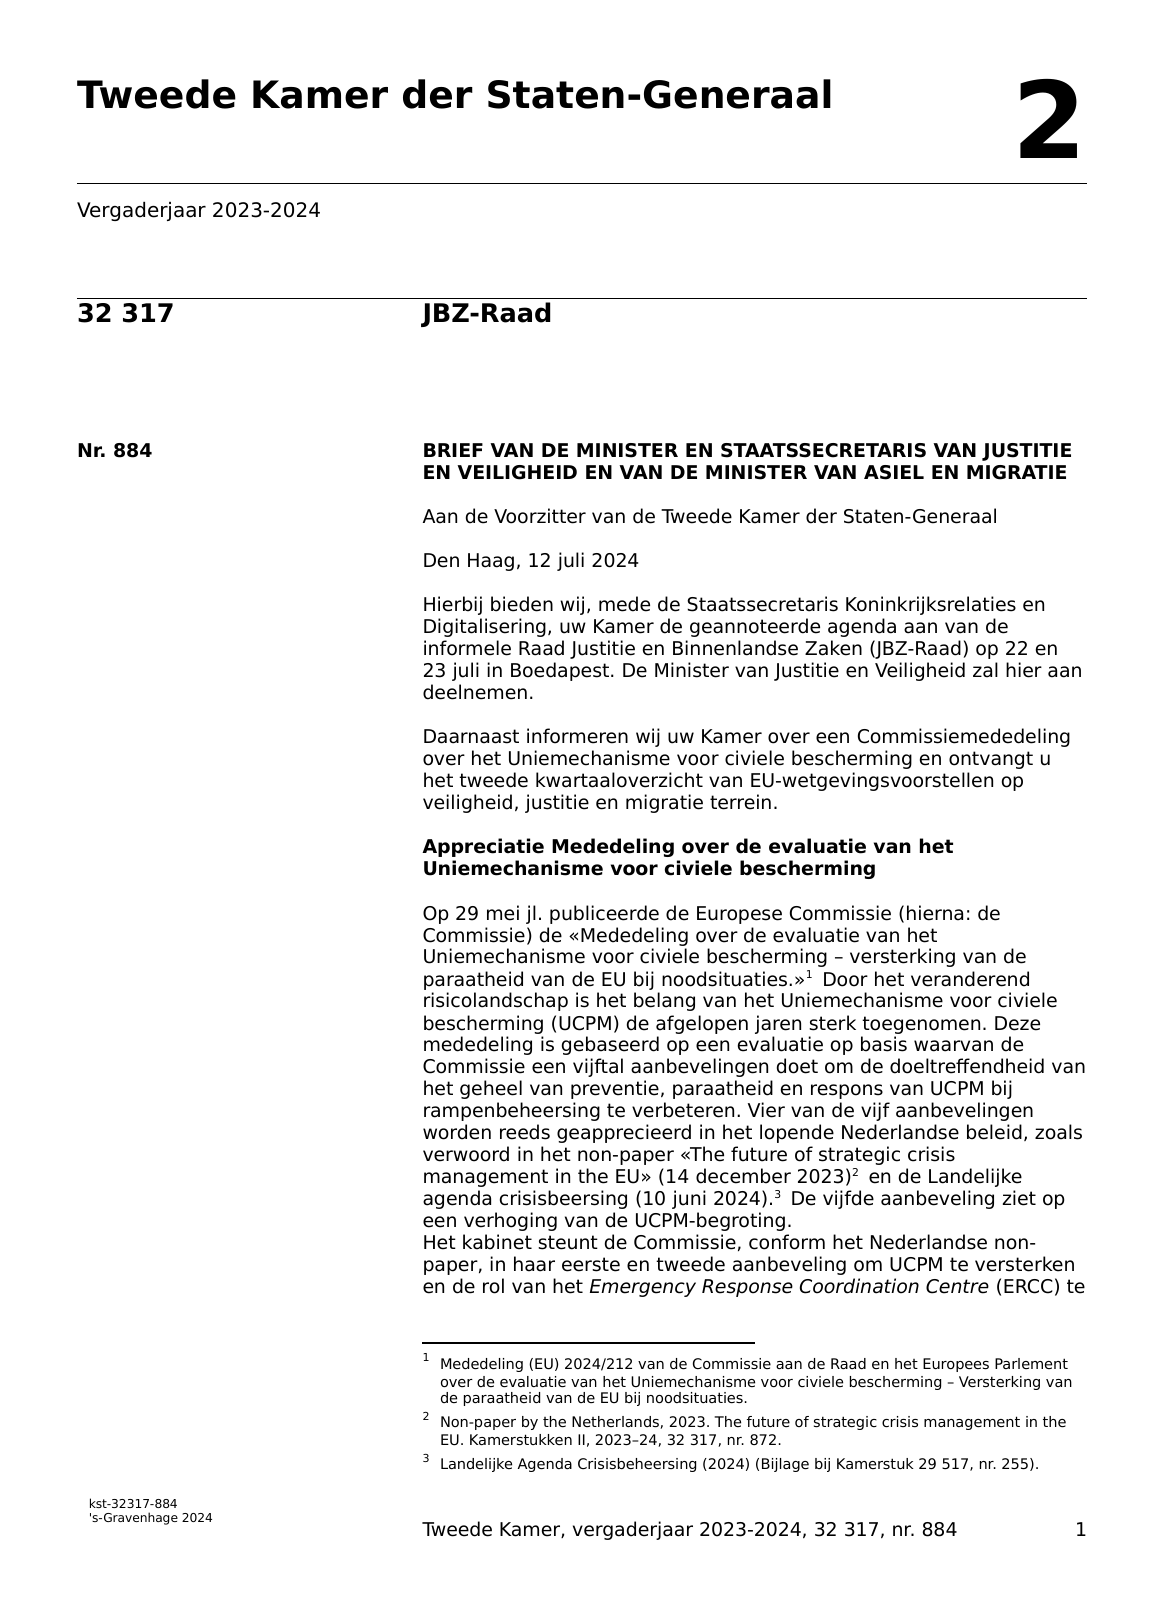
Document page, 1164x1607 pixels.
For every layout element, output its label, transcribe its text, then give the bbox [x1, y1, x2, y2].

text Landelijke Agenda Crisisbeheersing (2024) (Bijlage bij Kamerstuk 29 517, nr. 255). [422, 1452, 1087, 1474]
text Daarnaast informeren wij uw Kamer over een Commissiemededeling over het Uniemechanisme voor civiele bescherming en ontvangt u het tweede kwartaaloverzicht van EU-wetgevingsvoorstellen op veiligheid, justitie en migratie terrein. [422, 726, 1087, 814]
table_cell Vergaderjaar 2023-2024 [77, 184, 1087, 298]
subtitle Nr. 884 BRIEF VAN DE MINISTER EN STAATSSECRETARIS VAN JUSTITIE EN VEILIGHEID EN VAN DE MINISTER VAN ASIEL EN MIGRATIE [77, 440, 1087, 484]
text Den Haag, 12 juli 2024 [422, 550, 1087, 572]
subtitle 32 317 JBZ-Raad [77, 299, 1087, 329]
text Het kabinet steunt de Commissie, conform het Nederlandse non-paper, in haar eerste en tweede aanbeveling om UCPM te versterken en de rol van het Emergency Response Coordination Centre (ERCC) te [422, 1232, 1087, 1298]
text Op 29 mei jl. publiceerde de Europese Commissie (hierna: de Commissie) de «Mededeling over de evaluatie van het Uniemechanisme voor civiele bescherming – versterking van de paraatheid van de EU bij noodsituaties.» Door het veranderend risicolandschap is het belang van het Uniemechanisme voor civiele bescherming (UCPM) de afgelopen jaren sterk toegenomen. Deze mededeling is gebaseerd op een evaluatie op basis waarvan de Commissie een vijftal aanbevelingen doet om de doeltreffendheid van het geheel van preventie, paraatheid en respons van UCPM bij rampenbeheersing te verbeteren. Vier van de vijf aanbevelingen worden reeds geapprecieerd in het lopende Nederlandse beleid, zoals verwoord in het non-paper «The future of strategic crisis management in the EU» (14 december 2023) en de Landelijke agenda crisisbeersing (10 juni 2024). De vijfde aanbeveling ziet op een verhoging van de UCPM-begroting. [422, 902, 1087, 1232]
text Aan de Voorzitter van de Tweede Kamer der Staten-Generaal [422, 506, 1087, 528]
text kst-32317-884 [88, 1497, 323, 1511]
text Non-paper by the Netherlands, 2023. The future of strategic crisis management in the EU. Kamerstukken II, 2023–24, 32 317, nr. 872. [422, 1410, 1087, 1449]
text Mededeling (EU) 2024/212 van de Commissie aan de Raad en het Europees Parlement over de evaluatie van het Uniemechanisme voor civiele bescherming – Versterking van de paraatheid van de EU bij noodsituaties. [422, 1352, 1087, 1407]
table_header 2 [886, 59, 1087, 183]
subtitle Appreciatie Mededeling over de evaluatie van het Uniemechanisme voor civiele bescherming [422, 836, 1087, 880]
table_header Tweede Kamer der Staten-Generaal [77, 59, 886, 183]
text 's-Gravenhage 2024 [88, 1511, 323, 1525]
text Hierbij bieden wij, mede de Staatssecretaris Koninkrijksrelaties en Digitalisering, uw Kamer de geannoteerde agenda aan van de informele Raad Justitie en Binnenlandse Zaken (JBZ-Raad) op 22 en 23 juli in Boedapest. De Minister van Justitie en Veiligheid zal hier aan deelnemen. [422, 594, 1087, 704]
